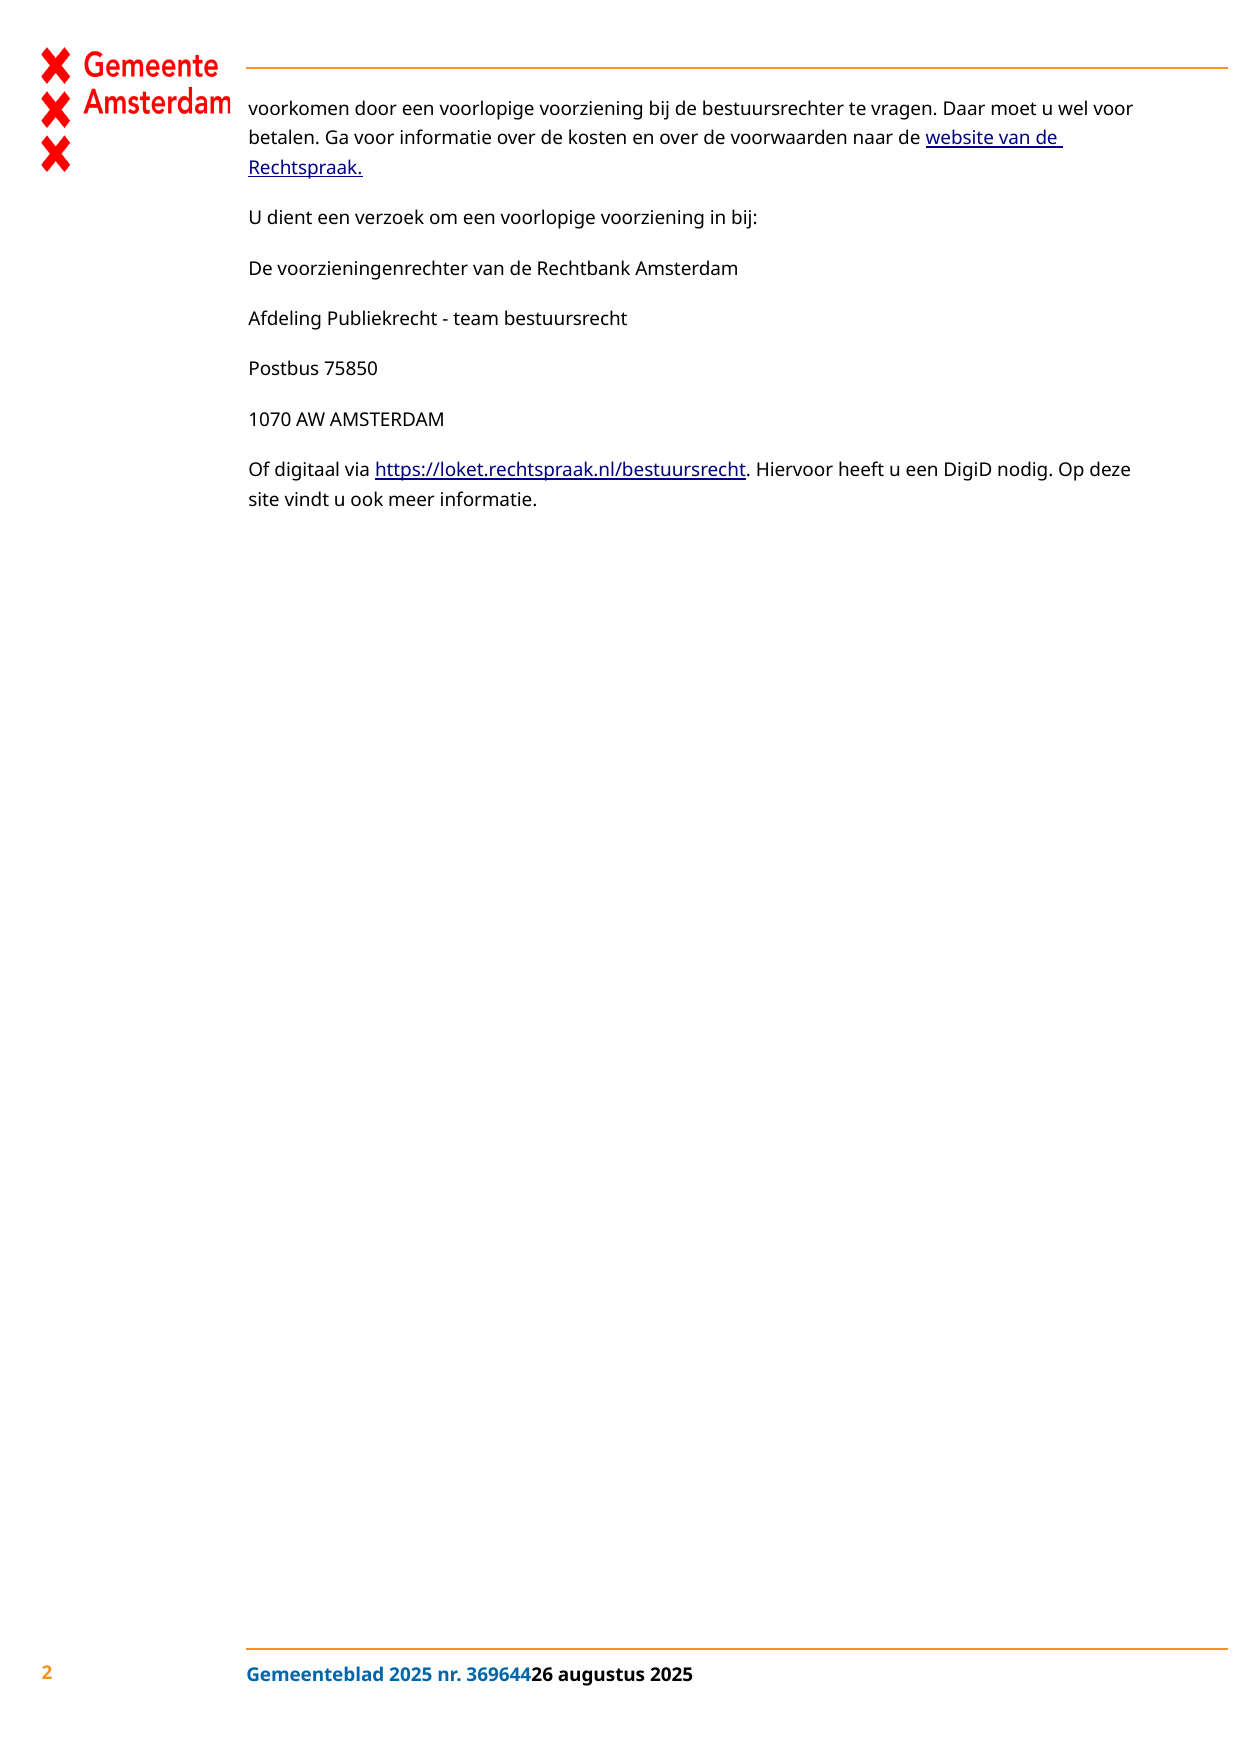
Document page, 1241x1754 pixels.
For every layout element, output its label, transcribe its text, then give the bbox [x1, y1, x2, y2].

text 1070 AW AMSTERDAM [248, 406, 1152, 432]
text De voorzieningenrechter van de Rechtbank Amsterdam [248, 255, 1152, 281]
text U dient een verzoek om een voorlopige voorziening in bij: [248, 204, 1152, 230]
text Postbus 75850 [248, 356, 1152, 381]
text Of digitaal via https://loket.rechtspraak.nl/bestuursrecht. Hiervoor heeft u een DigiD nodig. Op deze site vindt u ook meer informatie. [248, 456, 1152, 512]
text voorkomen door een voorlopige voorziening bij de bestuursrechter te vragen. Daar moet u wel voor betalen. Ga voor informatie over de kosten en over de voorwaarden naar de website van de Rechtspraak. [248, 95, 1152, 180]
picture [41, 47, 231, 172]
text Afdeling Publiekrecht - team bestuursrecht [248, 305, 1152, 331]
